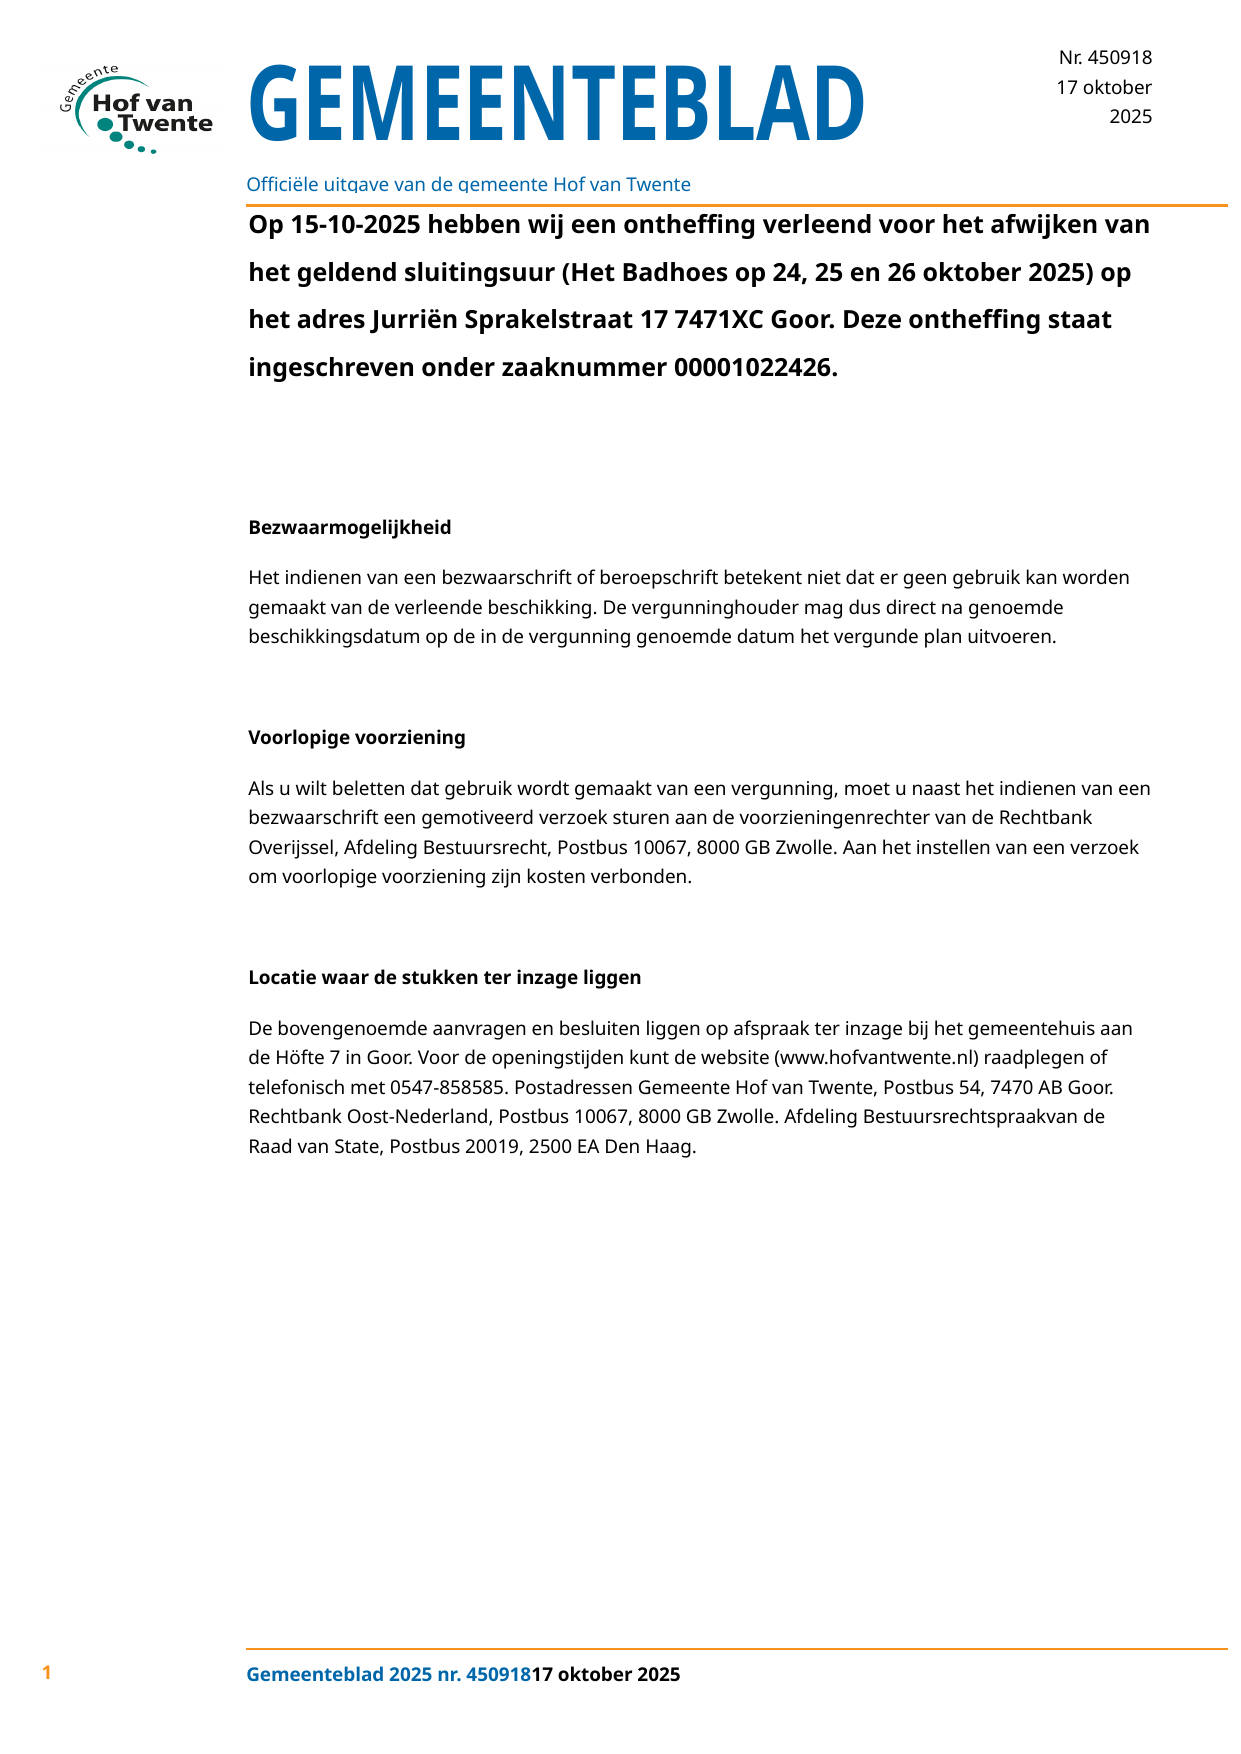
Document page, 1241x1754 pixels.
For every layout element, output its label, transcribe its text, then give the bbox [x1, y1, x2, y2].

text Het indienen van een bezwaarschrift of beroepschrift betekent niet dat er geen gebruik kan worden gemaakt van de verleende beschikking. De vergunninghouder mag dus direct na genoemde beschikkingsdatum op de in de vergunning genoemde datum het vergunde plan uitvoeren. [248, 564, 1152, 649]
text Op 15-10-2025 hebben wij een ontheffing verleend voor het afwijken van het geldend sluitingsuur (Het Badhoes op 24, 25 en 26 oktober 2025) op het adres Jurriën Sprakelstraat 17 7471XC Goor. Deze ontheffing staat ingeschreven onder zaaknummer 00001022426. [248, 207, 1152, 384]
picture [41, 47, 231, 172]
text De bovengenoemde aanvragen en besluiten liggen op afspraak ter inzage bij het gemeentehuis aan de Höfte 7 in Goor. Voor de openingstijden kunt de website (www.hofvantwente.nl) raadplegen of telefonisch met 0547-858585. Postadressen Gemeente Hof van Twente, Postbus 54, 7470 AB Goor. Rechtbank Oost-Nederland, Postbus 10067, 8000 GB Zwolle. Afdeling Bestuursrechtspraakvan de Raad van State, Postbus 20019, 2500 EA Den Haag. [248, 1015, 1152, 1159]
text Als u wilt beletten dat gebruik wordt gemaakt van een vergunning, moet u naast het indienen van een bezwaarschrift een gemotiveerd verzoek sturen aan de voorzieningenrechter van de Rechtbank Overijssel, Afdeling Bestuursrecht, Postbus 10067, 8000 GB Zwolle. Aan het instellen van een verzoek om voorlopige voorziening zijn kosten verbonden. [248, 775, 1152, 889]
text Voorlopige voorziening [248, 724, 1152, 750]
text Locatie waar de stukken ter inzage liggen [248, 964, 1152, 990]
text Bezwaarmogelijkheid [248, 514, 1152, 540]
